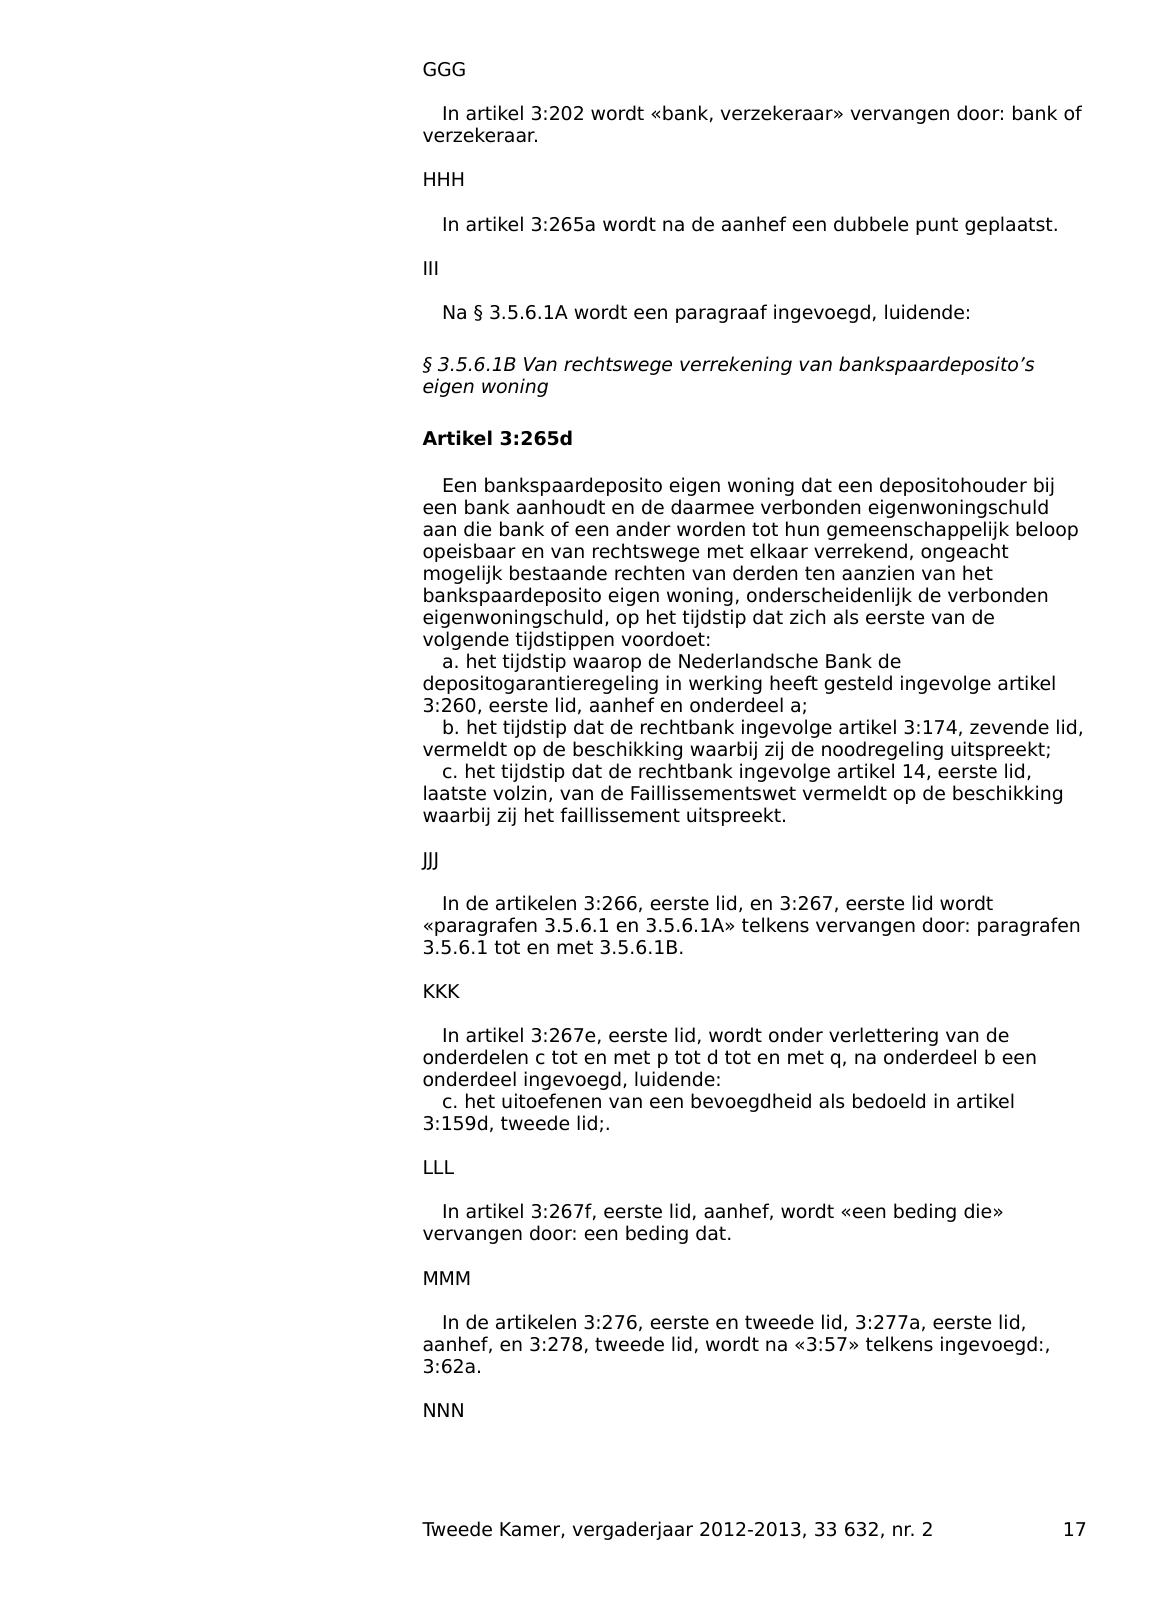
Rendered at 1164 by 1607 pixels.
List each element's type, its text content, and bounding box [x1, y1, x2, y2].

text LLL [422, 1157, 1087, 1179]
text MMM [422, 1267, 1087, 1289]
text NNN [422, 1400, 1087, 1422]
subtitle Artikel 3:265d [422, 428, 1087, 450]
text In de artikelen 3:276, eerste en tweede lid, 3:277a, eerste lid, aanhef, en 3:278, tweede lid, wordt na «3:57» telkens ingevoegd:, 3:62a. [422, 1312, 1087, 1378]
text GGG [422, 59, 1087, 81]
text a. het tijdstip waarop de Nederlandsche Bank de depositogarantieregeling in werking heeft gesteld ingevolge artikel 3:260, eerste lid, aanhef en onderdeel a; [422, 651, 1087, 717]
text In artikel 3:267e, eerste lid, wordt onder verlettering van de onderdelen c tot en met p tot d tot en met q, na onderdeel b een onderdeel ingevoegd, luidende: [422, 1025, 1087, 1091]
text c. het tijdstip dat de rechtbank ingevolge artikel 14, eerste lid, laatste volzin, van de Faillissementswet vermeldt op de beschikking waarbij zij het faillissement uitspreekt. [422, 761, 1087, 826]
text In artikel 3:202 wordt «bank, verzekeraar» vervangen door: bank of verzekeraar. [422, 103, 1087, 147]
text In artikel 3:267f, eerste lid, aanhef, wordt «een beding die» vervangen door: een beding dat. [422, 1201, 1087, 1245]
text b. het tijdstip dat de rechtbank ingevolge artikel 3:174, zevende lid, vermeldt op de beschikking waarbij zij de noodregeling uitspreekt; [422, 717, 1087, 761]
text In artikel 3:265a wordt na de aanhef een dubbele punt geplaatst. [422, 213, 1087, 236]
text HHH [422, 169, 1087, 191]
text JJJ [422, 849, 1087, 871]
subtitle § 3.5.6.1B Van rechtswege verrekening van bankspaardeposito’s eigen woning [422, 354, 1087, 398]
text Een bankspaardeposito eigen woning dat een depositohouder bij een bank aanhoudt en de daarmee verbonden eigenwoningschuld aan die bank of een ander worden tot hun gemeenschappelijk beloop opeisbaar en van rechtswege met elkaar verrekend, ongeacht mogelijk bestaande rechten van derden ten aanzien van het bankspaardeposito eigen woning, onderscheidenlijk de verbonden eigenwoningschuld, op het tijdstip dat zich als eerste van de volgende tijdstippen voordoet: [422, 475, 1087, 651]
text Na § 3.5.6.1A wordt een paragraaf ingevoegd, luidende: [422, 302, 1087, 324]
text III [422, 258, 1087, 280]
text KKK [422, 981, 1087, 1003]
text In de artikelen 3:266, eerste lid, en 3:267, eerste lid wordt «paragrafen 3.5.6.1 en 3.5.6.1A» telkens vervangen door: paragrafen 3.5.6.1 tot en met 3.5.6.1B. [422, 893, 1087, 959]
text c. het uitoefenen van een bevoegdheid als bedoeld in artikel 3:159d, tweede lid;. [422, 1091, 1087, 1135]
